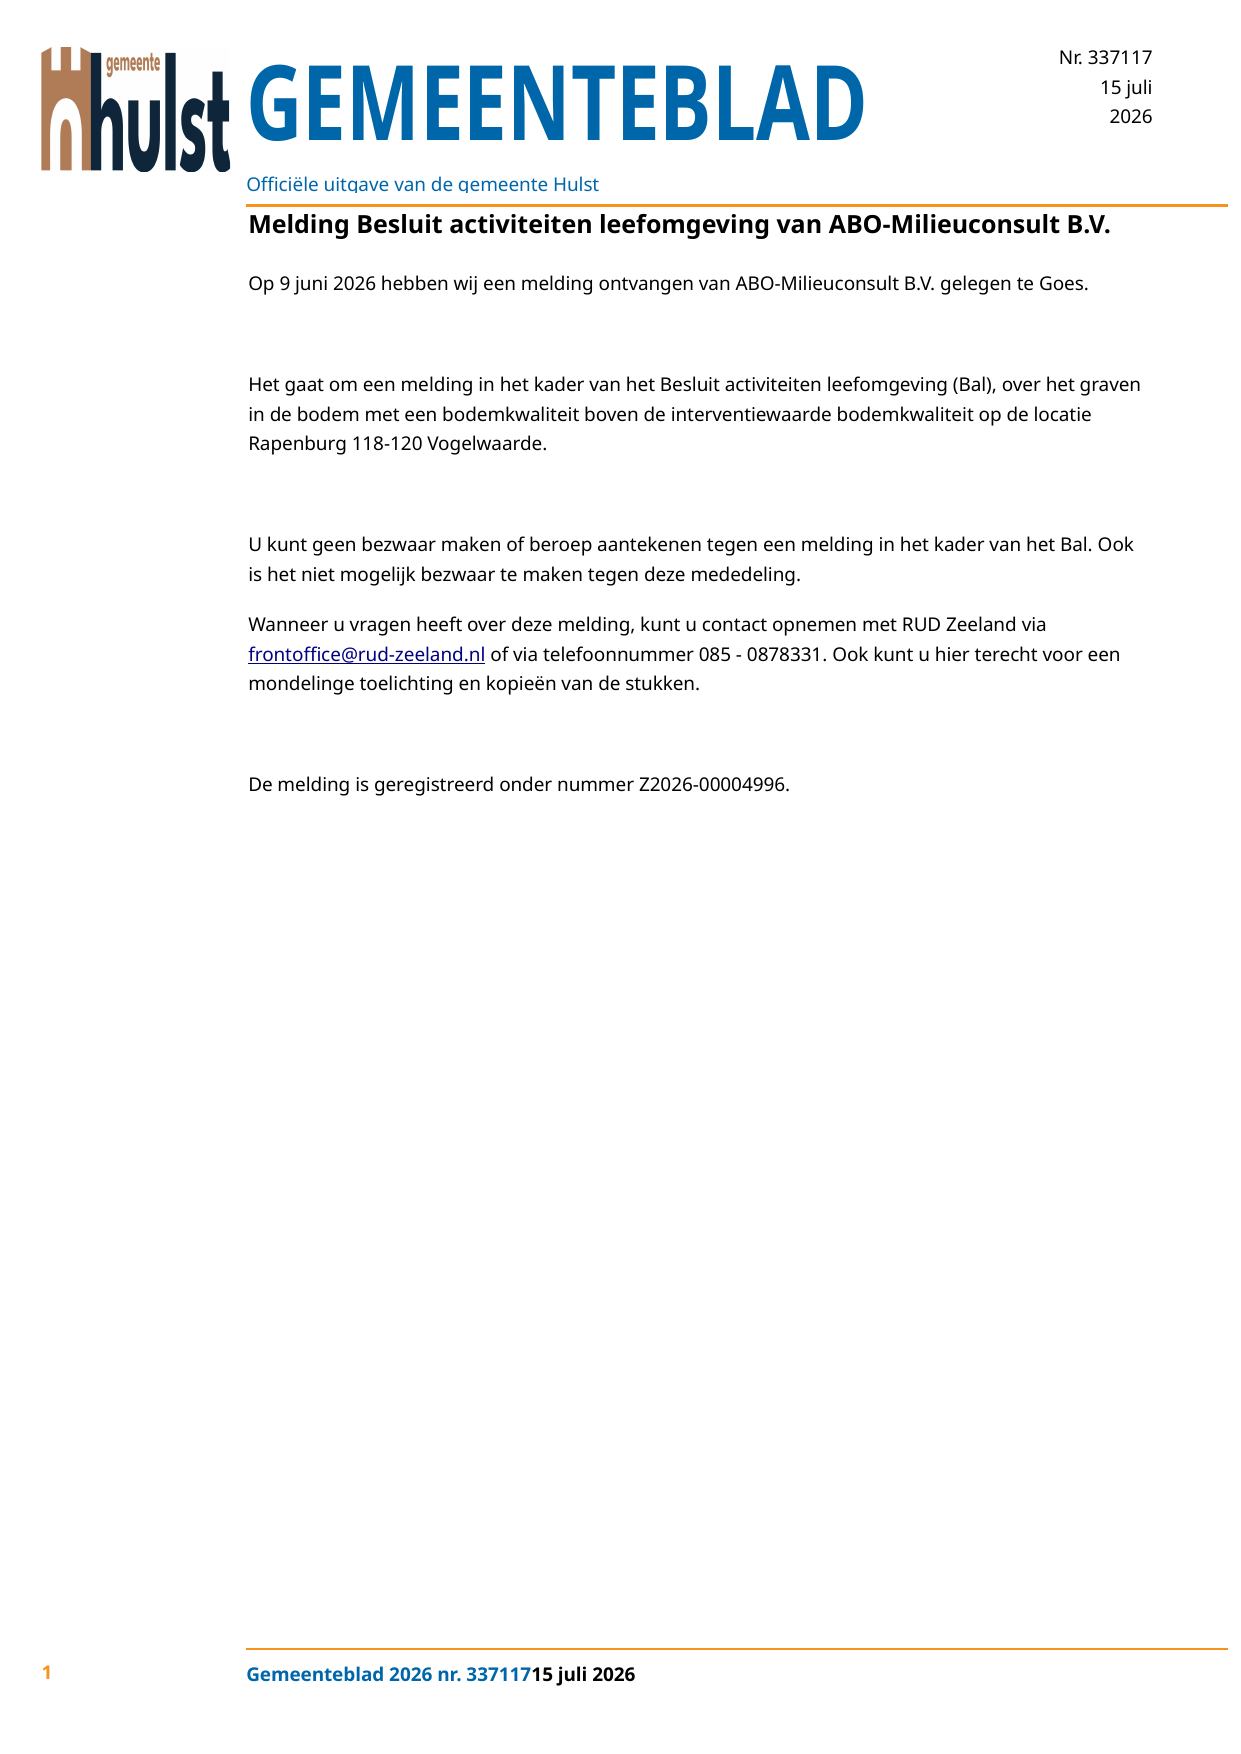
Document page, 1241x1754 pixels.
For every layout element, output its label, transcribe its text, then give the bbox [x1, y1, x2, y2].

text Wanneer u vragen heeft over deze melding, kunt u contact opnemen met RUD Zeeland via frontoffice@rud-zeeland.nl of via telefoonnummer 085 - 0878331. Ook kunt u hier terecht voor een mondelinge toelichting en kopieën van de stukken. [248, 611, 1152, 696]
text U kunt geen bezwaar maken of beroep aantekenen tegen een melding in het kader van het Bal. Ook is het niet mogelijk bezwaar te maken tegen deze mededeling. [248, 531, 1152, 586]
text Op 9 juni 2026 hebben wij een melding ontvangen van ABO-Milieuconsult B.V. gelegen te Goes. [248, 270, 1152, 296]
text Melding Besluit activiteiten leefomgeving van ABO-Milieuconsult B.V. [248, 207, 1152, 241]
text De melding is geregistreerd onder nummer Z2026-00004996. [248, 771, 1152, 797]
text Het gaat om een melding in het kader van het Besluit activiteiten leefomgeving (Bal), over het graven in de bodem met een bodemkwaliteit boven de interventiewaarde bodemkwaliteit op de locatie Rapenburg 118-120 Vogelwaarde. [248, 371, 1152, 456]
picture [41, 47, 231, 172]
